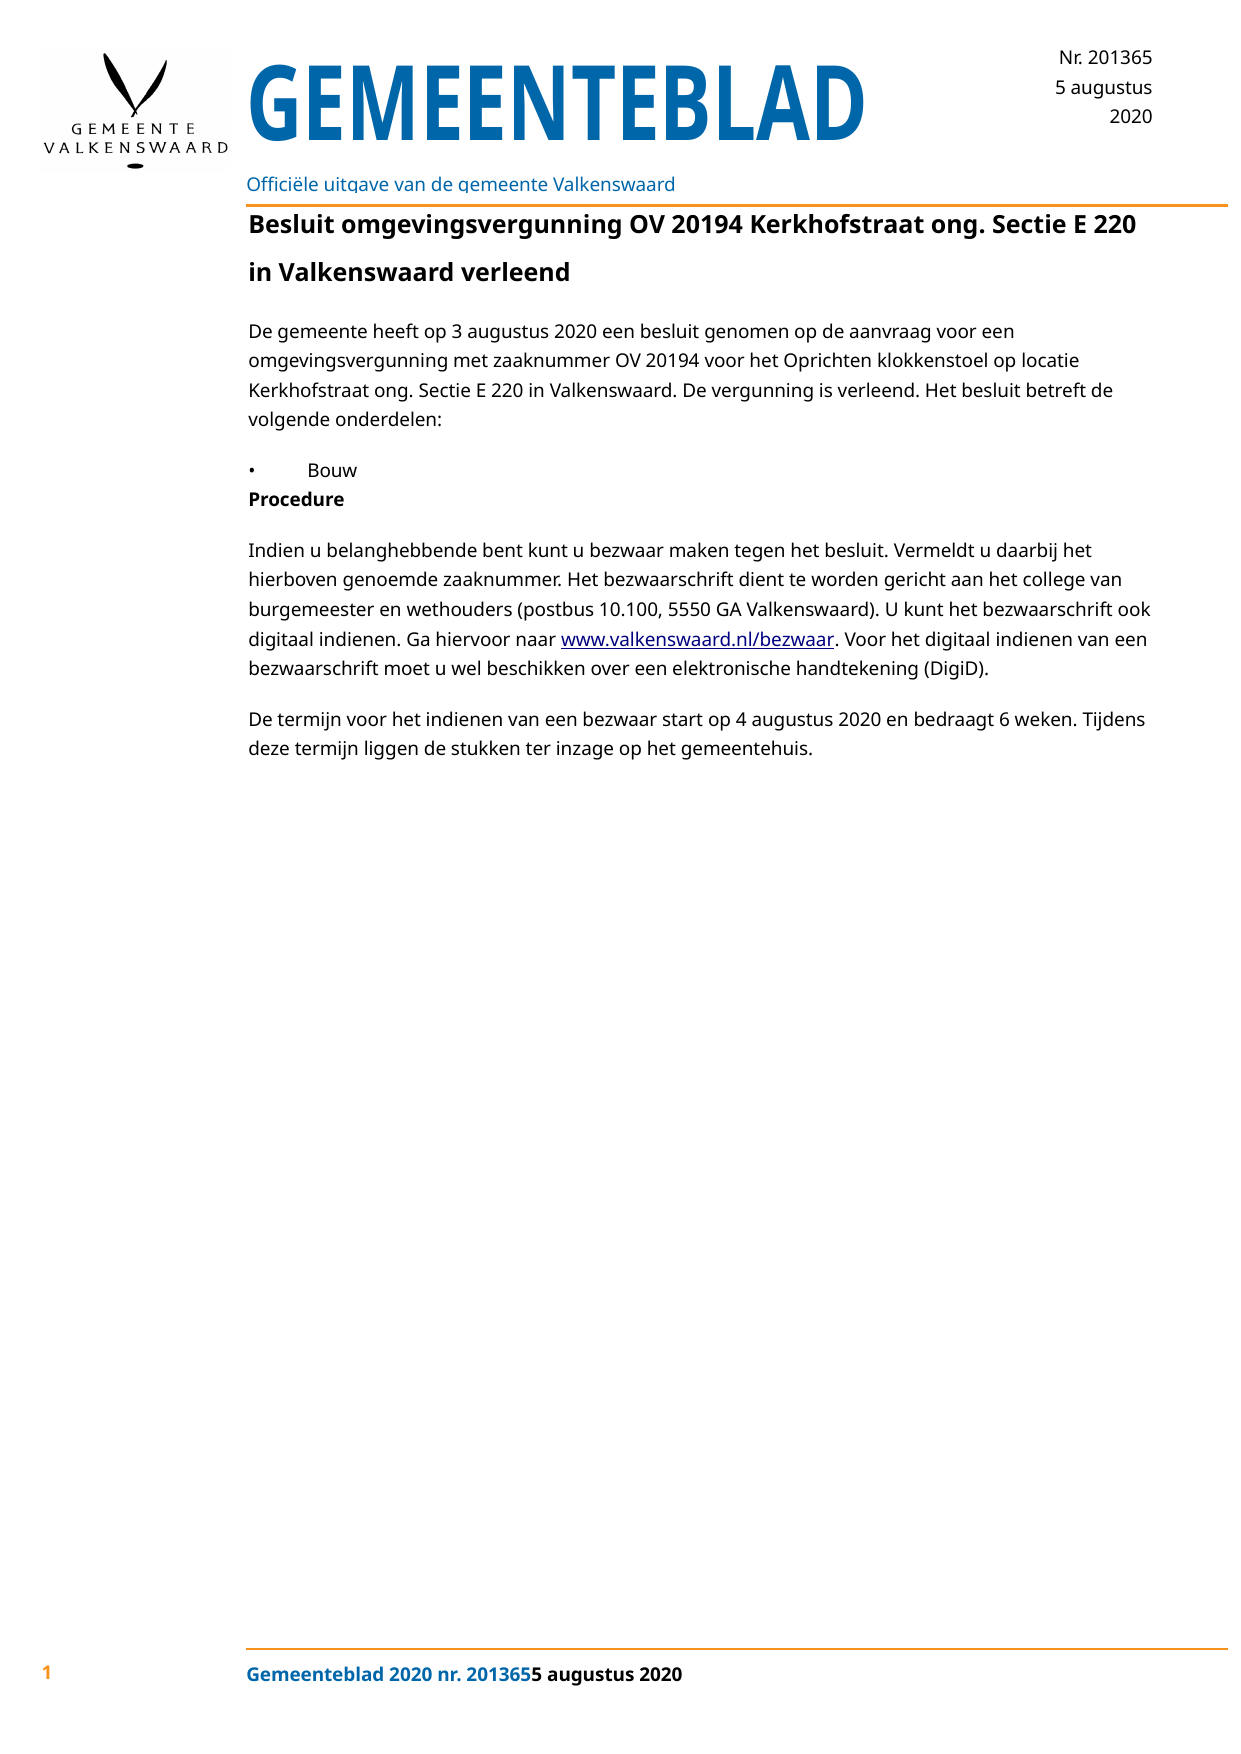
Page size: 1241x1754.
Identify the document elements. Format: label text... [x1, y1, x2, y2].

text De termijn voor het indienen van een bezwaar start op 4 augustus 2020 en bedraagt 6 weken. Tijdens deze termijn liggen de stukken ter inzage op het gemeentehuis. [248, 706, 1152, 761]
text Indien u belanghebbende bent kunt u bezwaar maken tegen het besluit. Vermeldt u daarbij het hierboven genoemde zaaknummer. Het bezwaarschrift dient te worden gericht aan het college van burgemeester en wethouders (postbus 10.100, 5550 GA Valkenswaard). U kunt het bezwaarschrift ook digitaal indienen. Ga hiervoor naar www.valkenswaard.nl/bezwaar. Voor het digitaal indienen van een bezwaarschrift moet u wel beschikken over een elektronische handtekening (DigiD). [248, 537, 1152, 681]
text Procedure [248, 487, 1152, 512]
text Besluit omgevingsvergunning OV 20194 Kerkhofstraat ong. Sectie E 220 in Valkenswaard verleend [248, 207, 1152, 288]
list Bouw [248, 457, 1152, 483]
picture [41, 47, 231, 172]
text De gemeente heeft op 3 augustus 2020 een besluit genomen op de aanvraag voor een omgevingsvergunning met zaaknummer OV 20194 voor het Oprichten klokkenstoel op locatie Kerkhofstraat ong. Sectie E 220 in Valkenswaard. De vergunning is verleend. Het besluit betreft de volgende onderdelen: [248, 318, 1152, 432]
